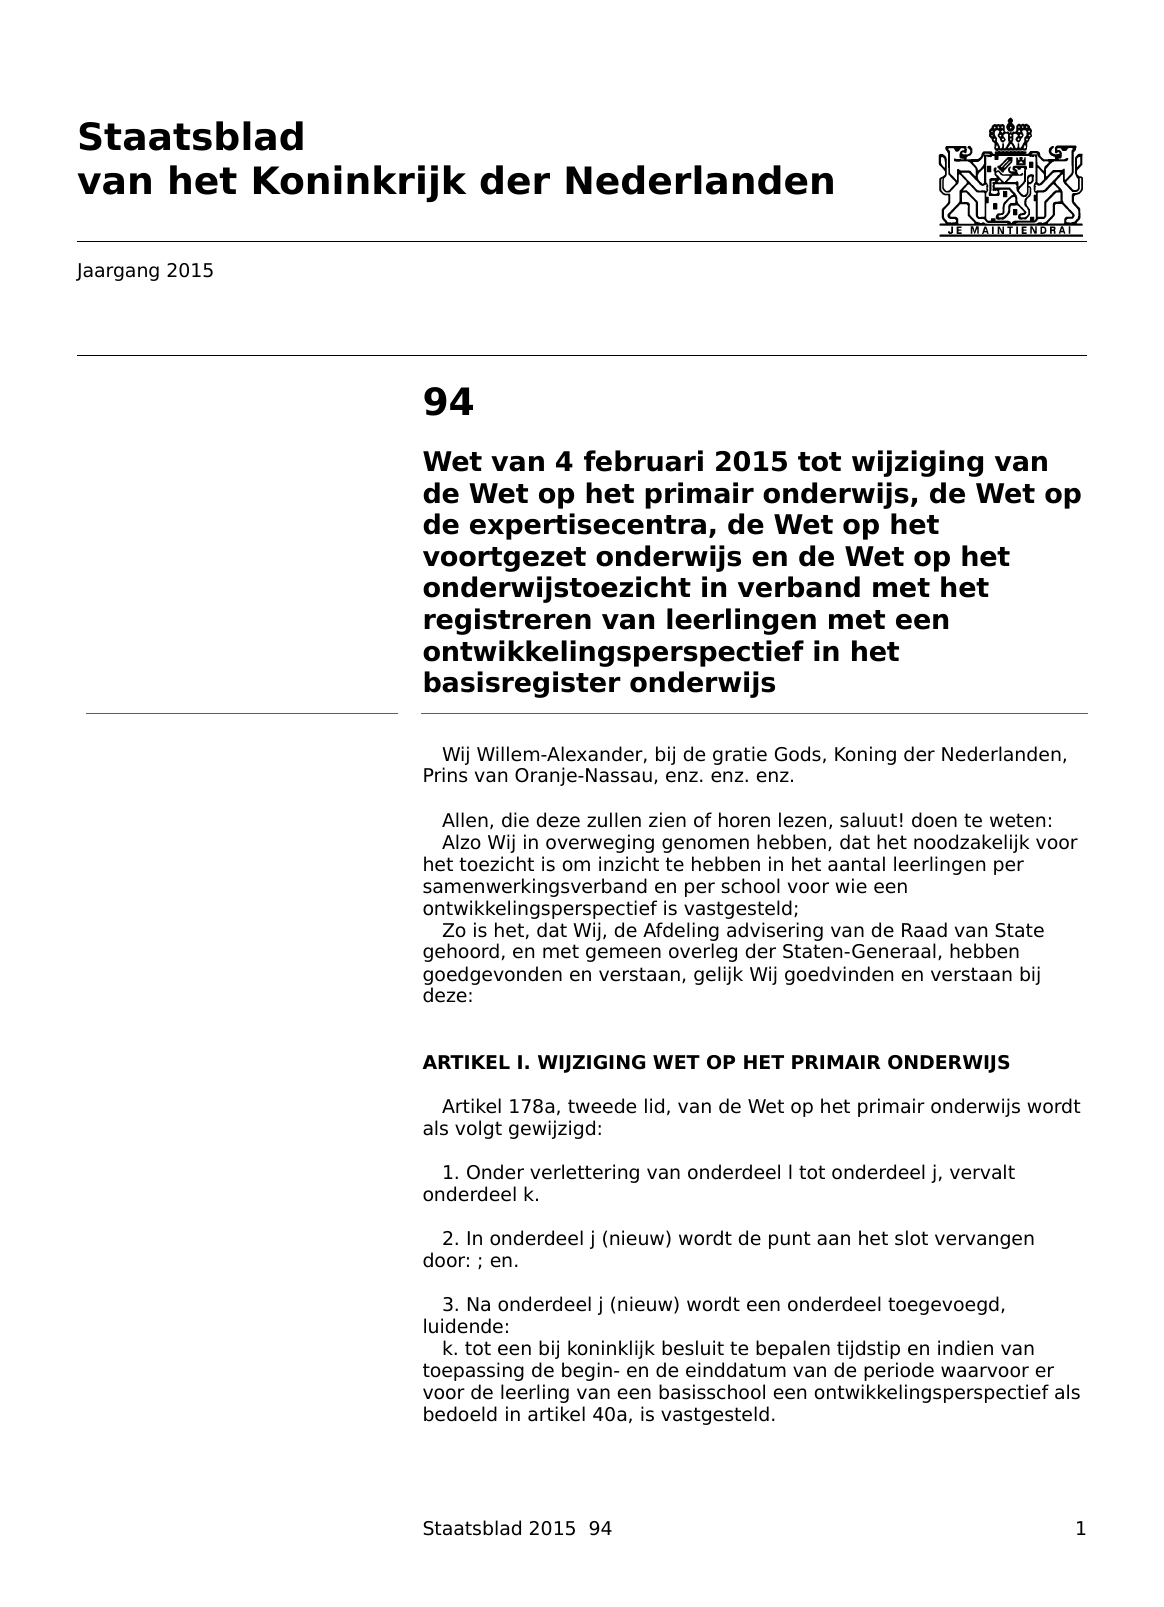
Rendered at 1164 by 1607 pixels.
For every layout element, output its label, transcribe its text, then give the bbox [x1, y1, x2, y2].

table_cell Jaargang 2015 [77, 242, 1087, 355]
text k. tot een bij koninklijk besluit te bepalen tijdstip en indien van toepassing de begin- en de einddatum van de periode waarvoor er voor de leerling van een basisschool een ontwikkelingsperspectief als bedoeld in artikel 40a, is vastgesteld. [422, 1338, 1087, 1426]
text 1. Onder verlettering van onderdeel l tot onderdeel j, vervalt onderdeel k. [422, 1162, 1087, 1206]
picture [936, 115, 1087, 240]
subtitle 94 [422, 381, 1087, 424]
table_header Staatsblad van het Koninkrijk der Nederlanden [77, 100, 886, 241]
text 3. Na onderdeel j (nieuw) wordt een onderdeel toegevoegd, luidende: [422, 1294, 1087, 1338]
text Allen, die deze zullen zien of horen lezen, saluut! doen te weten: [422, 809, 1087, 832]
table_header [886, 100, 1087, 241]
text Alzo Wij in overweging genomen hebben, dat het noodzakelijk voor het toezicht is om inzicht te hebben in het aantal leerlingen per samenwerkingsverband en per school voor wie een ontwikkelingsperspectief is vastgesteld; [422, 832, 1087, 919]
text Artikel 178a, tweede lid, van de Wet op het primair onderwijs wordt als volgt gewijzigd: [422, 1096, 1087, 1140]
text Wij Willem-Alexander, bij de gratie Gods, Koning der Nederlanden, Prins van Oranje-Nassau, enz. enz. enz. [422, 743, 1087, 787]
text Wet van 4 februari 2015 tot wijziging van de Wet op het primair onderwijs, de Wet op de expertisecentra, de Wet op het voortgezet onderwijs en de Wet op het onderwijstoezicht in verband met het registreren van leerlingen met een ontwikkelingsperspectief in het basisregister onderwijs [422, 447, 1087, 699]
text Zo is het, dat Wij, de Afdeling advisering van de Raad van State gehoord, en met gemeen overleg der Staten-Generaal, hebben goedgevonden en verstaan, gelijk Wij goedvinden en verstaan bij deze: [422, 919, 1087, 1007]
text 2. In onderdeel j (nieuw) wordt de punt aan het slot vervangen door: ; en. [422, 1228, 1087, 1272]
subtitle ARTIKEL I. WIJZIGING WET OP HET PRIMAIR ONDERWIJS [422, 1052, 1087, 1074]
